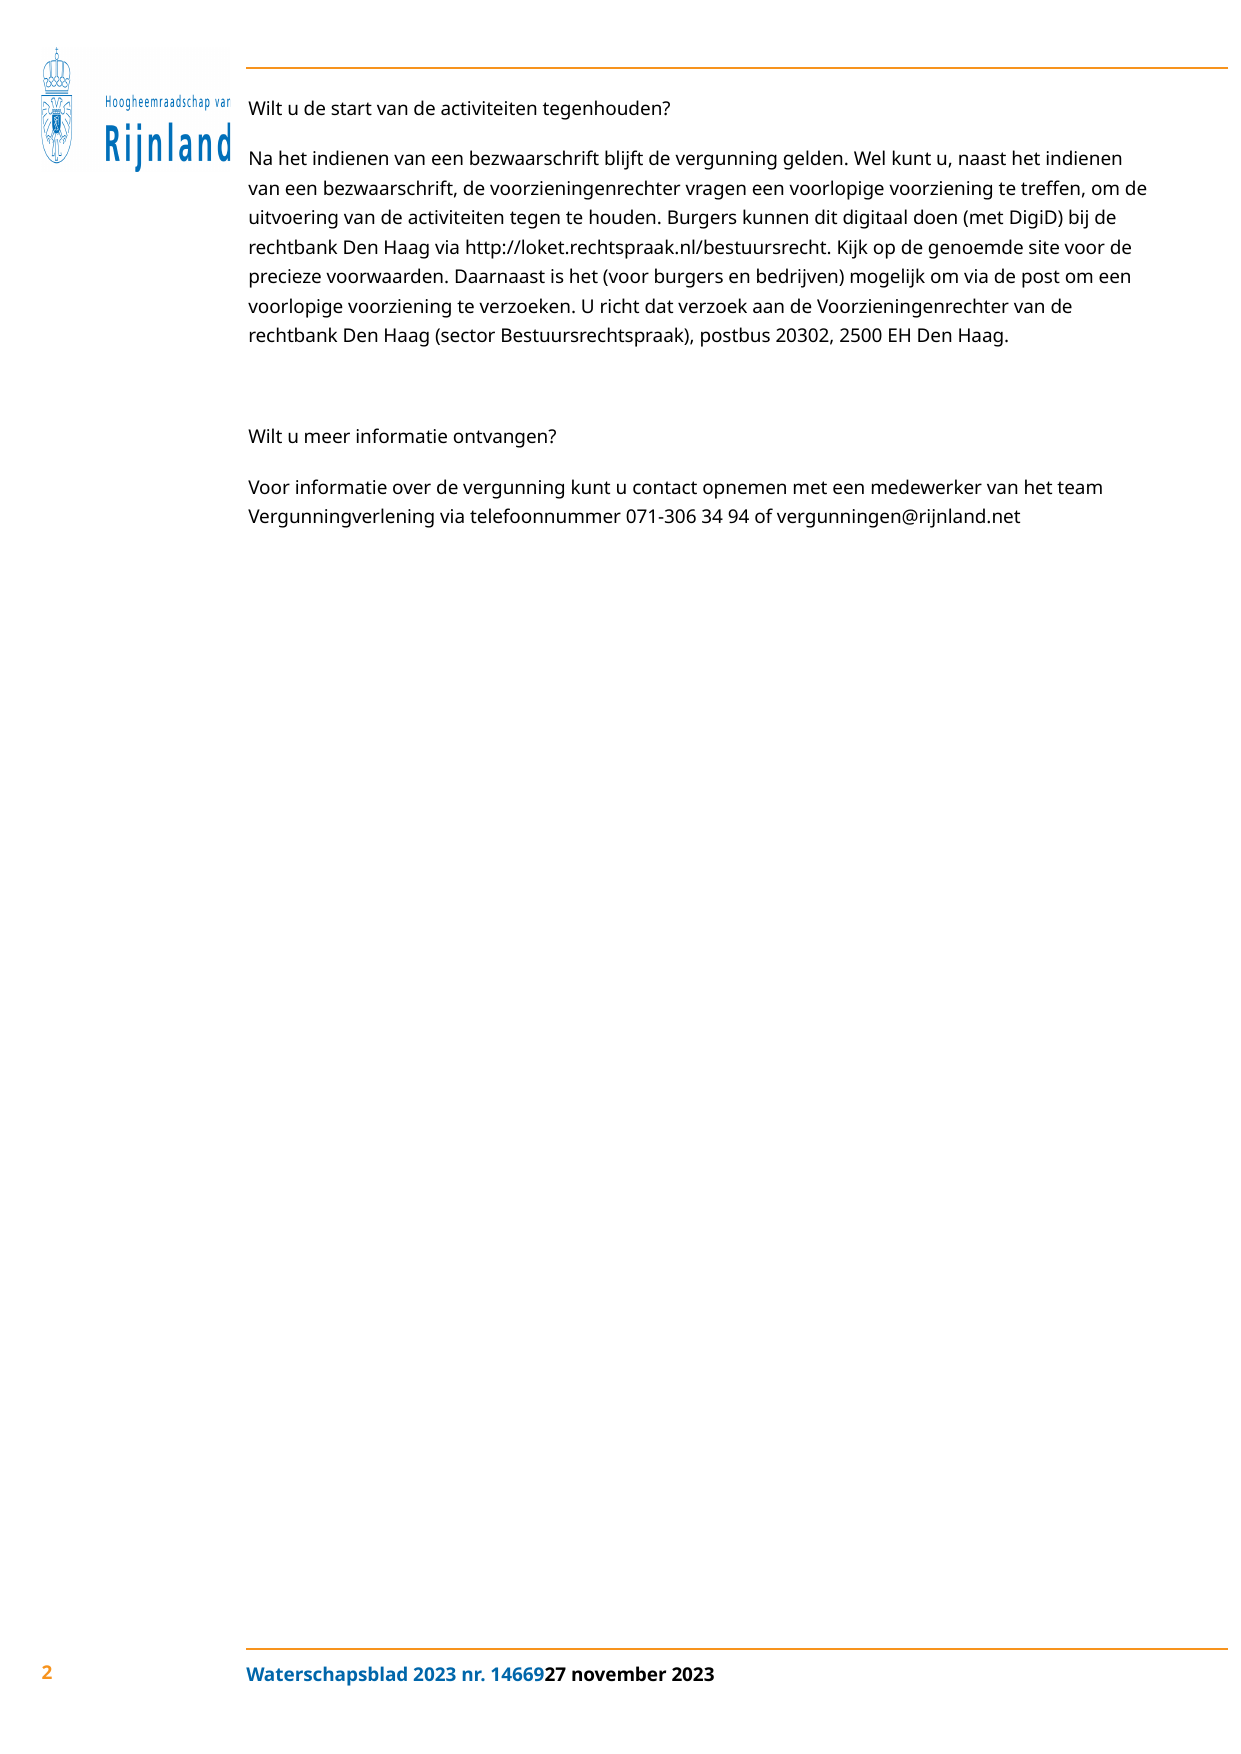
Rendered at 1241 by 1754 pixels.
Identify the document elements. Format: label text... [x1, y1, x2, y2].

text Wilt u de start van de activiteiten tegenhouden? [248, 95, 1152, 121]
picture [41, 47, 231, 172]
text Wilt u meer informatie ontvangen? [248, 423, 1152, 449]
text Na het indienen van een bezwaarschrift blijft de vergunning gelden. Wel kunt u, naast het indienen van een bezwaarschrift, de voorzieningenrechter vragen een voorlopige voorziening te treffen, om de uitvoering van de activiteiten tegen te houden. Burgers kunnen dit digitaal doen (met DigiD) bij de rechtbank Den Haag via http://loket.rechtspraak.nl/bestuursrecht. Kijk op de genoemde site voor de precieze voorwaarden. Daarnaast is het (voor burgers en bedrijven) mogelijk om via de post om een voorlopige voorziening te verzoeken. U richt dat verzoek aan de Voorzieningenrechter van de rechtbank Den Haag (sector Bestuursrechtspraak), postbus 20302, 2500 EH Den Haag. [248, 145, 1152, 348]
text Voor informatie over de vergunning kunt u contact opnemen met een medewerker van het team Vergunningverlening via telefoonnummer 071-306 34 94 of vergunningen@rijnland.net [248, 474, 1152, 529]
